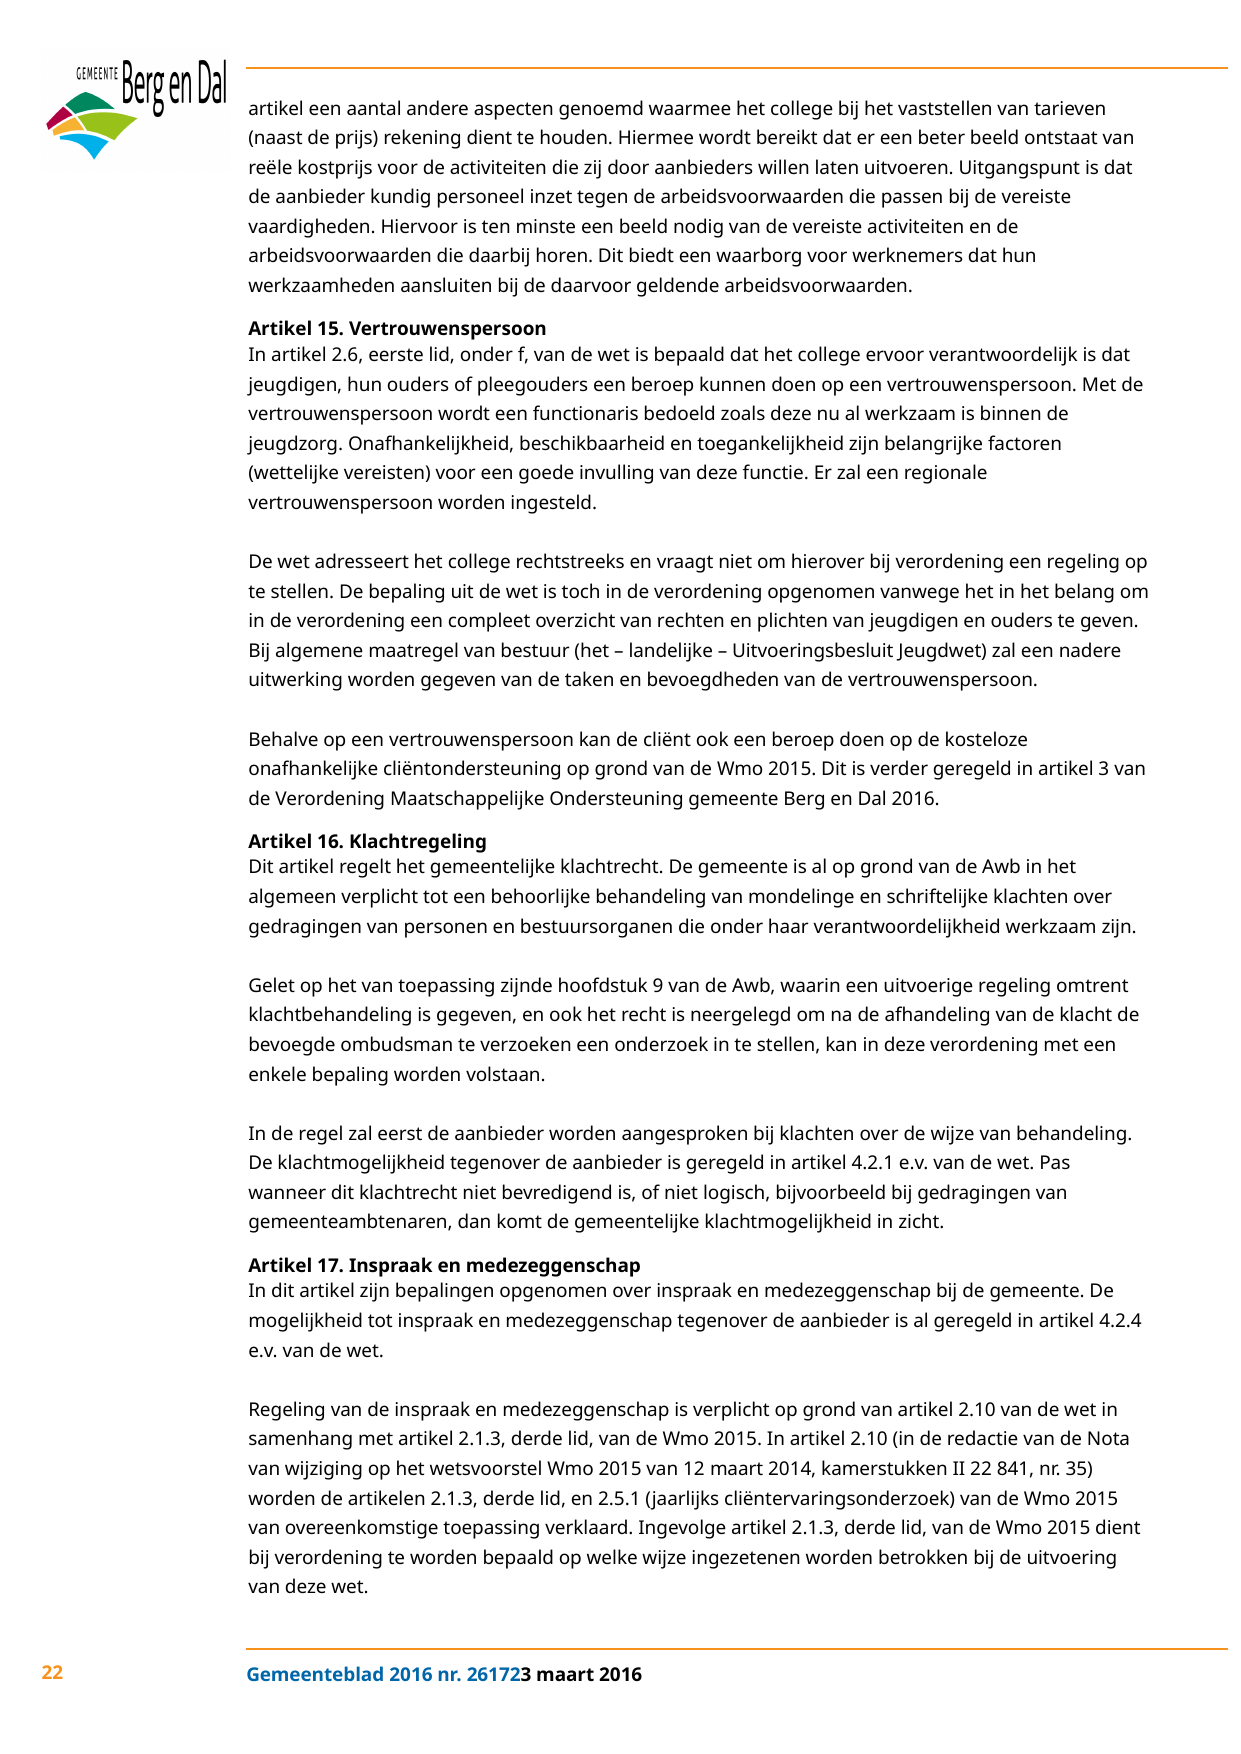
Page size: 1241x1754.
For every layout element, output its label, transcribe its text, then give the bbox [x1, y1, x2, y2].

text Gelet op het van toepassing zijnde hoofdstuk 9 van de Awb, waarin een uitvoerige regeling omtrent klachtbehandeling is gegeven, en ook het recht is neergelegd om na de afhandeling van de klacht de bevoegde ombudsman te verzoeken een onderzoek in te stellen, kan in deze verordening met een enkele bepaling worden volstaan. [248, 972, 1152, 1087]
picture [41, 47, 231, 172]
text Artikel 17. Inspraak en medezeggenschap [248, 1252, 1152, 1278]
text In dit artikel zijn bepalingen opgenomen over inspraak en medezeggenschap bij de gemeente. De mogelijkheid tot inspraak en medezeggenschap tegenover de aanbieder is al geregeld in artikel 4.2.4 e.v. van de wet. [248, 1278, 1152, 1362]
text Dit artikel regelt het gemeentelijke klachtrecht. De gemeente is al op grond van de Awb in het algemeen verplicht tot een behoorlijke behandeling van mondelinge en schriftelijke klachten over gedragingen van personen en bestuursorganen die onder haar verantwoordelijkheid werkzaam zijn. [248, 854, 1152, 939]
text In de regel zal eerst de aanbieder worden aangesproken bij klachten over de wijze van behandeling. De klachtmogelijkheid tegenover de aanbieder is geregeld in artikel 4.2.1 e.v. van de wet. Pas wanneer dit klachtrecht niet bevredigend is, of niet logisch, bijvoorbeeld bij gedragingen van gemeenteambtenaren, dan komt de gemeentelijke klachtmogelijkheid in zicht. [248, 1120, 1152, 1234]
text Artikel 16. Klachtregeling [248, 828, 1152, 854]
text Regeling van de inspraak en medezeggenschap is verplicht op grond van artikel 2.10 van de wet in samenhang met artikel 2.1.3, derde lid, van de Wmo 2015. In artikel 2.10 (in de redactie van de Nota van wijziging op het wetsvoorstel Wmo 2015 van 12 maart 2014, kamerstukken II 22 841, nr. 35) worden de artikelen 2.1.3, derde lid, en 2.5.1 (jaarlijks cliëntervaringsonderzoek) van de Wmo 2015 van overeenkomstige toepassing verklaard. Ingevolge artikel 2.1.3, derde lid, van de Wmo 2015 dient bij verordening te worden bepaald op welke wijze ingezetenen worden betrokken bij de uitvoering van deze wet. [248, 1396, 1152, 1599]
text De wet adresseert het college rechtstreeks en vraagt niet om hierover bij verordening een regeling op te stellen. De bepaling uit de wet is toch in de verordening opgenomen vanwege het in het belang om in de verordening een compleet overzicht van rechten en plichten van jeugdigen en ouders te geven. Bij algemene maatregel van bestuur (het – landelijke – Uitvoeringsbesluit Jeugdwet) zal een nadere uitwerking worden gegeven van de taken en bevoegdheden van de vertrouwenspersoon. [248, 548, 1152, 692]
text In artikel 2.6, eerste lid, onder f, van de wet is bepaald dat het college ervoor verantwoordelijk is dat jeugdigen, hun ouders of pleegouders een beroep kunnen doen op een vertrouwenspersoon. Met de vertrouwenspersoon wordt een functionaris bedoeld zoals deze nu al werkzaam is binnen de jeugdzorg. Onafhankelijkheid, beschikbaarheid en toegankelijkheid zijn belangrijke factoren (wettelijke vereisten) voor een goede invulling van deze functie. Er zal een regionale vertrouwenspersoon worden ingesteld. [248, 341, 1152, 515]
text artikel een aantal andere aspecten genoemd waarmee het college bij het vaststellen van tarieven (naast de prijs) rekening dient te houden. Hiermee wordt bereikt dat er een beter beeld ontstaat van reële kostprijs voor de activiteiten die zij door aanbieders willen laten uitvoeren. Uitgangspunt is dat de aanbieder kundig personeel inzet tegen de arbeidsvoorwaarden die passen bij de vereiste vaardigheden. Hiervoor is ten minste een beeld nodig van de vereiste activiteiten en de arbeidsvoorwaarden die daarbij horen. Dit biedt een waarborg voor werknemers dat hun werkzaamheden aansluiten bij de daarvoor geldende arbeidsvoorwaarden. [248, 95, 1152, 298]
text Artikel 15. Vertrouwenspersoon [248, 315, 1152, 341]
text Behalve op een vertrouwenspersoon kan de cliënt ook een beroep doen op de kosteloze onafhankelijke cliëntondersteuning op grond van de Wmo 2015. Dit is verder geregeld in artikel 3 van de Verordening Maatschappelijke Ondersteuning gemeente Berg en Dal 2016. [248, 726, 1152, 811]
